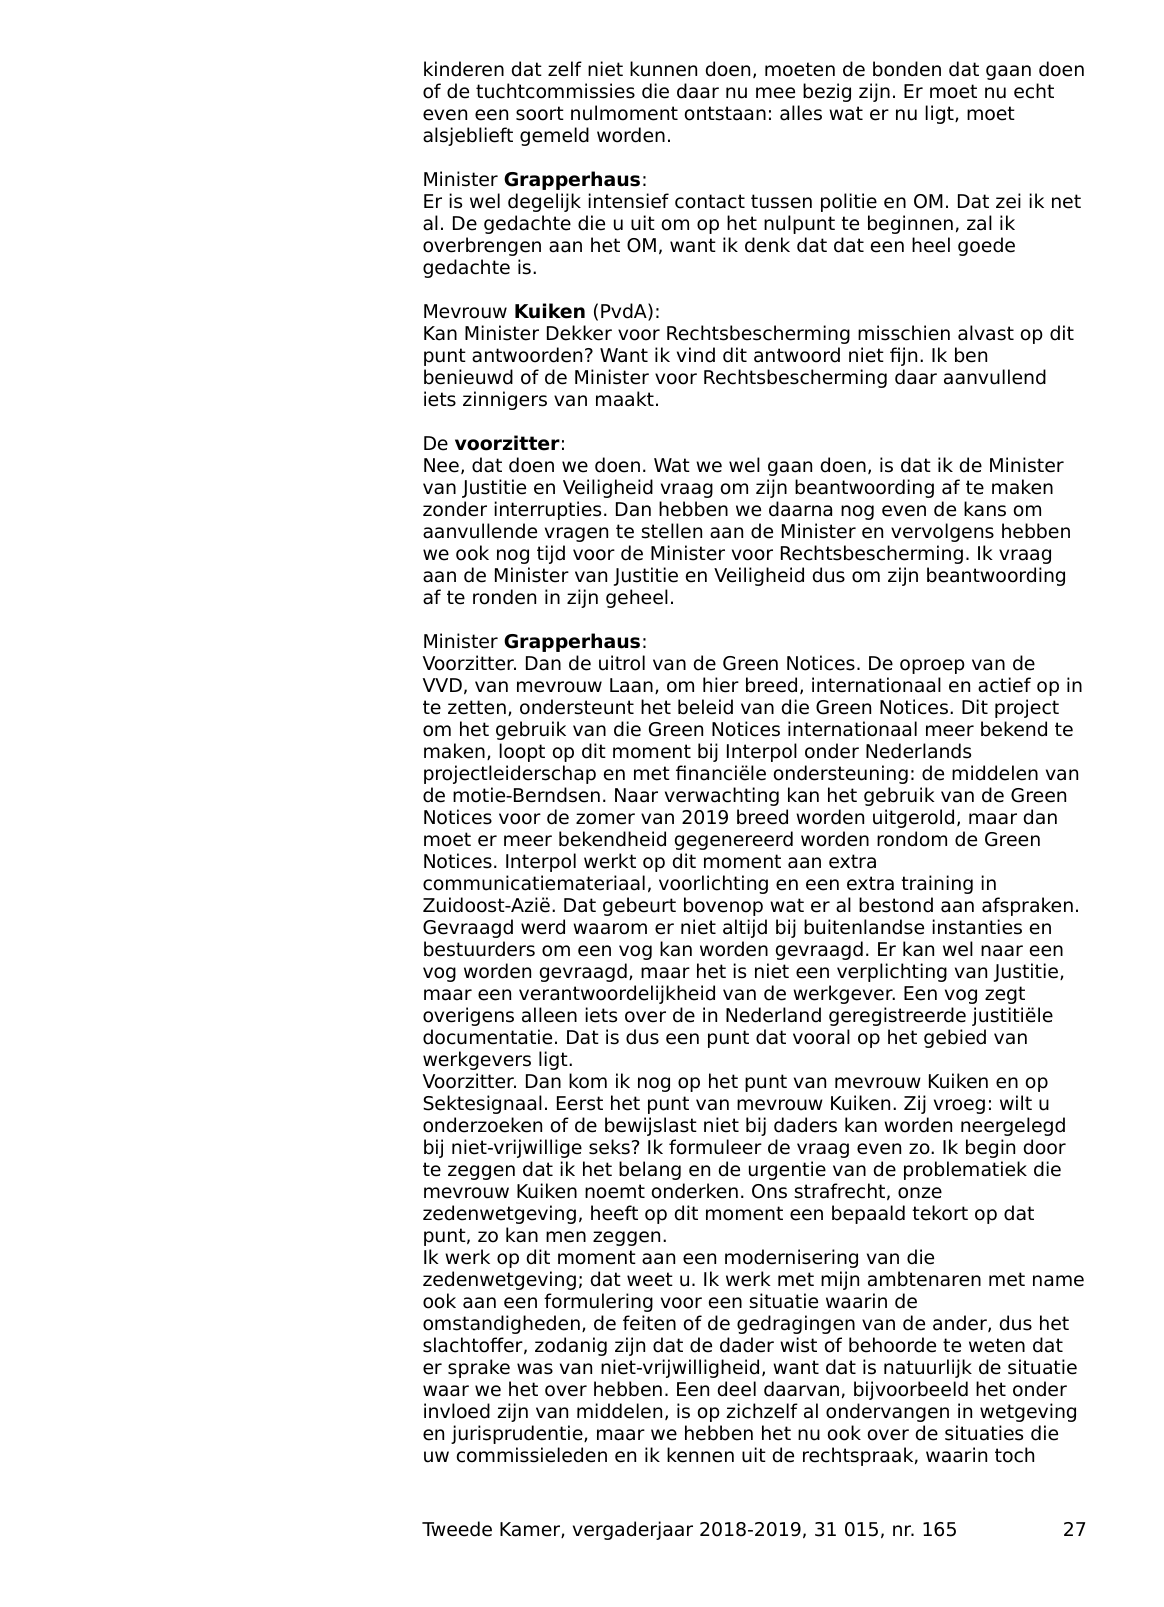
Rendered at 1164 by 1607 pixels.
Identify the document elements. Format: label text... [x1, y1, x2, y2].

text Minister Grapperhaus: [422, 169, 1087, 191]
text Ik werk op dit moment aan een modernisering van die zedenwetgeving; dat weet u. Ik werk met mijn ambtenaren met name ook aan een formulering voor een situatie waarin de omstandigheden, de feiten of de gedragingen van de ander, dus het slachtoffer, zodanig zijn dat de dader wist of behoorde te weten dat er sprake was van niet-vrijwilligheid, want dat is natuurlijk de situatie waar we het over hebben. Een deel daarvan, bijvoorbeeld het onder invloed zijn van middelen, is op zichzelf al ondervangen in wetgeving en jurisprudentie, maar we hebben het nu ook over de situaties die uw commissieleden en ik kennen uit de rechtspraak, waarin toch [422, 1247, 1087, 1467]
text Nee, dat doen we doen. Wat we wel gaan doen, is dat ik de Minister van Justitie en Veiligheid vraag om zijn beantwoording af te maken zonder interrupties. Dan hebben we daarna nog even de kans om aanvullende vragen te stellen aan de Minister en vervolgens hebben we ook nog tijd voor de Minister voor Rechtsbescherming. Ik vraag aan de Minister van Justitie en Veiligheid dus om zijn beantwoording af te ronden in zijn geheel. [422, 455, 1087, 609]
text Er is wel degelijk intensief contact tussen politie en OM. Dat zei ik net al. De gedachte die u uit om op het nulpunt te beginnen, zal ik overbrengen aan het OM, want ik denk dat dat een heel goede gedachte is. [422, 191, 1087, 279]
text Voorzitter. Dan kom ik nog op het punt van mevrouw Kuiken en op Sektesignaal. Eerst het punt van mevrouw Kuiken. Zij vroeg: wilt u onderzoeken of de bewijslast niet bij daders kan worden neergelegd bij niet-vrijwillige seks? Ik formuleer de vraag even zo. Ik begin door te zeggen dat ik het belang en de urgentie van de problematiek die mevrouw Kuiken noemt onderken. Ons strafrecht, onze zedenwetgeving, heeft op dit moment een bepaald tekort op dat punt, zo kan men zeggen. [422, 1071, 1087, 1247]
text De voorzitter: [422, 433, 1087, 455]
text Minister Grapperhaus: [422, 631, 1087, 653]
text Mevrouw Kuiken (PvdA): [422, 301, 1087, 323]
text kinderen dat zelf niet kunnen doen, moeten de bonden dat gaan doen of de tuchtcommissies die daar nu mee bezig zijn. Er moet nu echt even een soort nulmoment ontstaan: alles wat er nu ligt, moet alsjeblieft gemeld worden. [422, 59, 1087, 147]
text Voorzitter. Dan de uitrol van de Green Notices. De oproep van de VVD, van mevrouw Laan, om hier breed, internationaal en actief op in te zetten, ondersteunt het beleid van die Green Notices. Dit project om het gebruik van die Green Notices internationaal meer bekend te maken, loopt op dit moment bij Interpol onder Nederlands projectleiderschap en met financiële ondersteuning: de middelen van de motie-Berndsen. Naar verwachting kan het gebruik van de Green Notices voor de zomer van 2019 breed worden uitgerold, maar dan moet er meer bekendheid gegenereerd worden rondom de Green Notices. Interpol werkt op dit moment aan extra communicatiemateriaal, voorlichting en een extra training in Zuidoost-Azië. Dat gebeurt bovenop wat er al bestond aan afspraken. [422, 653, 1087, 917]
text Gevraagd werd waarom er niet altijd bij buitenlandse instanties en bestuurders om een vog kan worden gevraagd. Er kan wel naar een vog worden gevraagd, maar het is niet een verplichting van Justitie, maar een verantwoordelijkheid van de werkgever. Een vog zegt overigens alleen iets over de in Nederland geregistreerde justitiële documentatie. Dat is dus een punt dat vooral op het gebied van werkgevers ligt. [422, 917, 1087, 1071]
text Kan Minister Dekker voor Rechtsbescherming misschien alvast op dit punt antwoorden? Want ik vind dit antwoord niet fijn. Ik ben benieuwd of de Minister voor Rechtsbescherming daar aanvullend iets zinnigers van maakt. [422, 323, 1087, 411]
